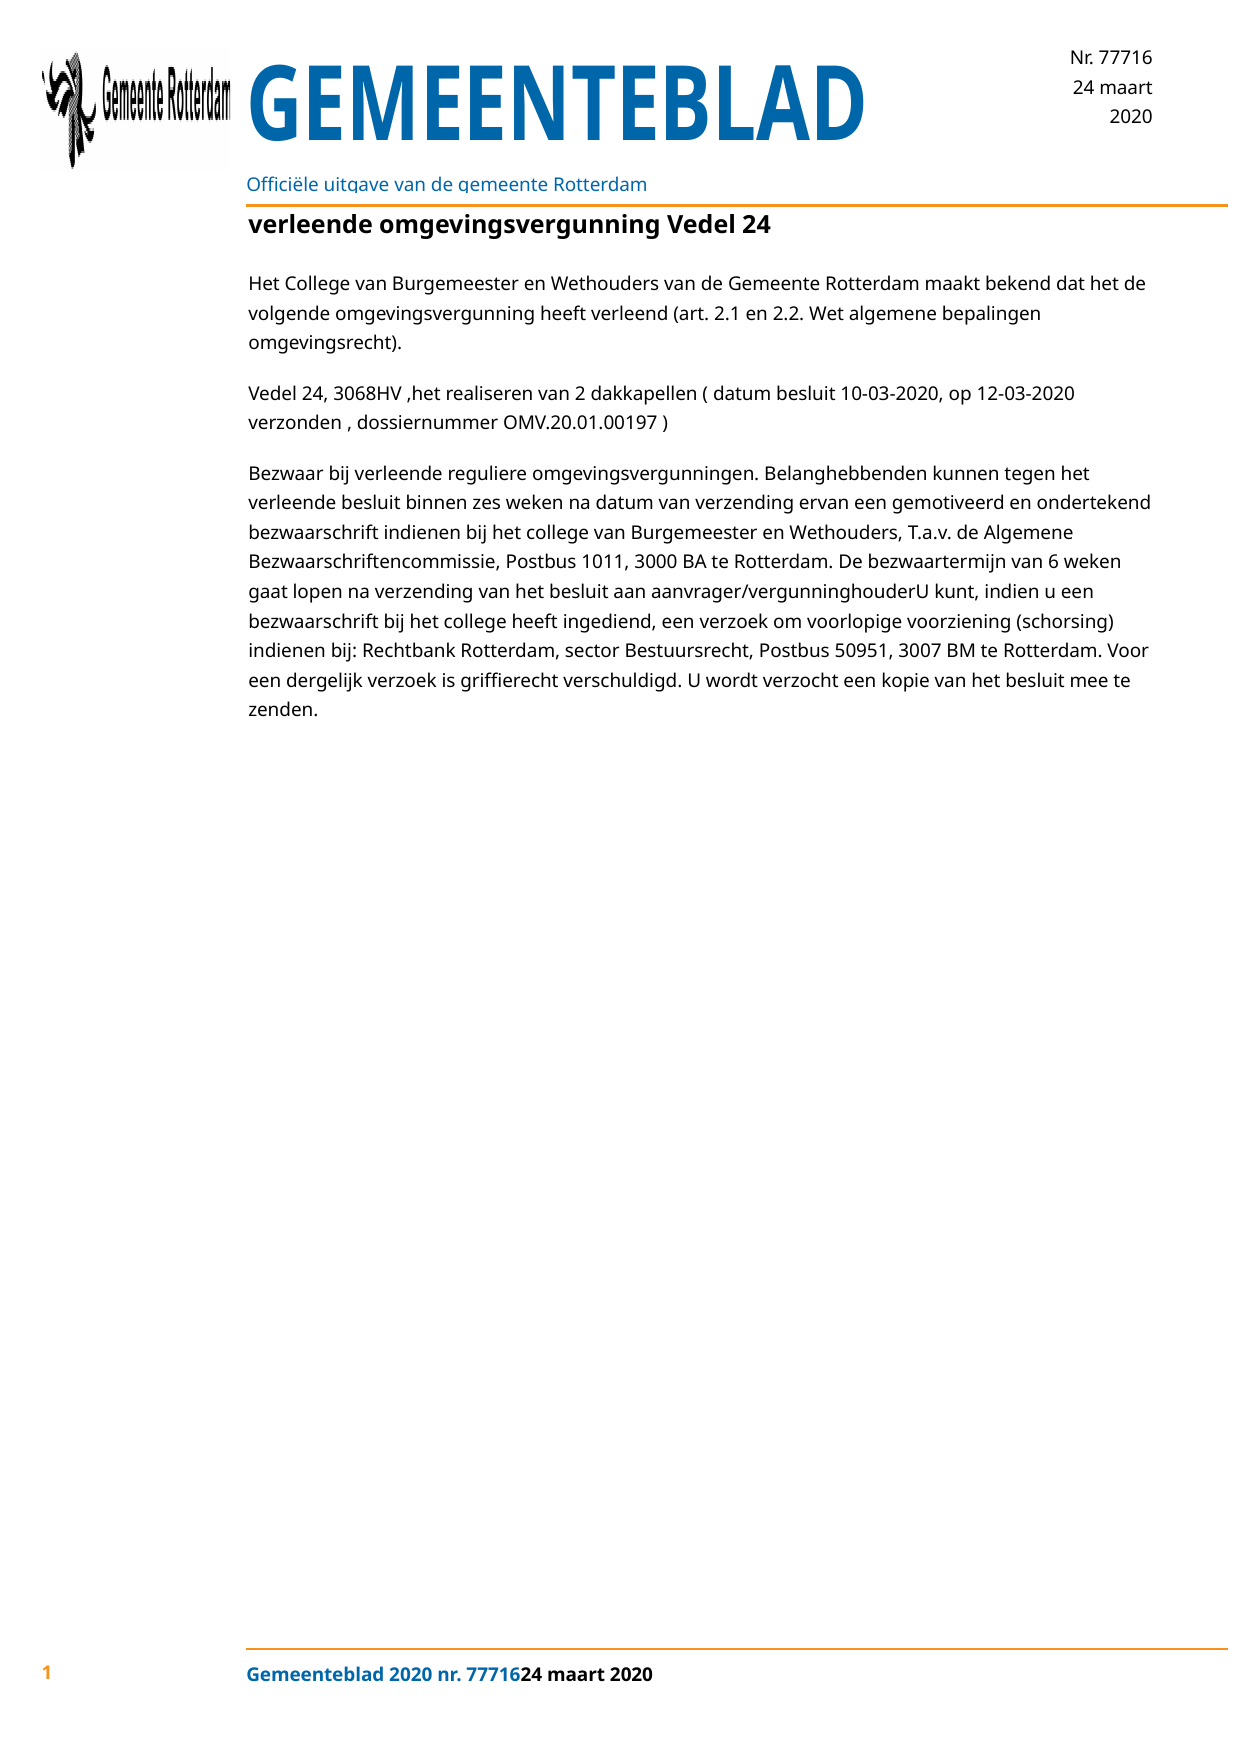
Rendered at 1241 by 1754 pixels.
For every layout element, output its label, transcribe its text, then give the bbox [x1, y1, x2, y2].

text Vedel 24, 3068HV ,het realiseren van 2 dakkapellen ( datum besluit 10-03-2020, op 12-03-2020 verzonden , dossiernummer OMV.20.01.00197 ) [248, 380, 1152, 435]
picture [41, 47, 231, 172]
text Bezwaar bij verleende reguliere omgevingsvergunningen. Belanghebbenden kunnen tegen het verleende besluit binnen zes weken na datum van verzending ervan een gemotiveerd en ondertekend bezwaarschrift indienen bij het college van Burgemeester en Wethouders, T.a.v. de Algemene Bezwaarschriftencommissie, Postbus 1011, 3000 BA te Rotterdam. De bezwaartermijn van 6 weken gaat lopen na verzending van het besluit aan aanvrager/vergunninghouderU kunt, indien u een bezwaarschrift bij het college heeft ingediend, een verzoek om voorlopige voorziening (schorsing) indienen bij: Rechtbank Rotterdam, sector Bestuursrecht, Postbus 50951, 3007 BM te Rotterdam. Voor een dergelijk verzoek is griffierecht verschuldigd. U wordt verzocht een kopie van het besluit mee te zenden. [248, 460, 1152, 722]
text verleende omgevingsvergunning Vedel 24 [248, 207, 1152, 241]
text Het College van Burgemeester en Wethouders van de Gemeente Rotterdam maakt bekend dat het de volgende omgevingsvergunning heeft verleend (art. 2.1 en 2.2. Wet algemene bepalingen omgevingsrecht). [248, 270, 1152, 355]
